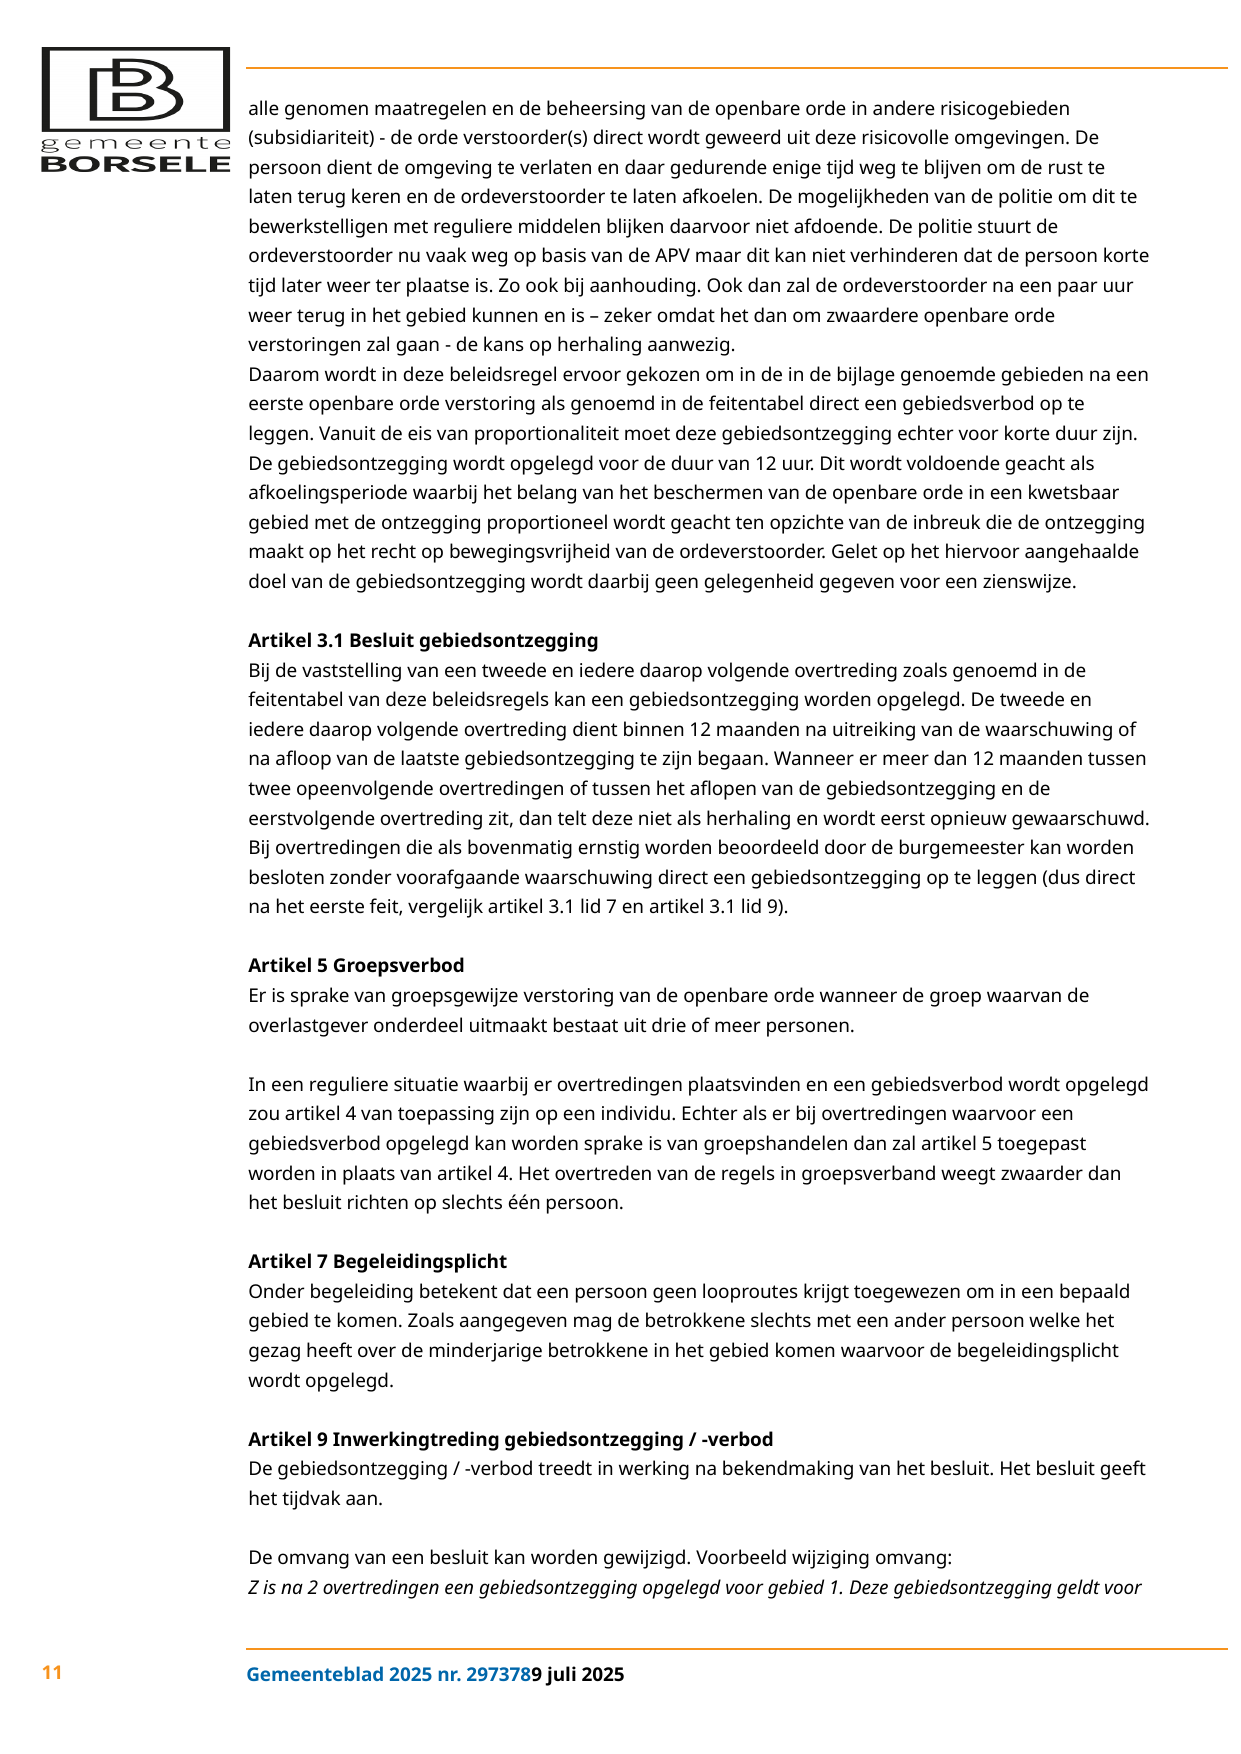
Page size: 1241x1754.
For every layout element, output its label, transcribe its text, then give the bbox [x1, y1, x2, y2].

text Er is sprake van groepsgewijze verstoring van de openbare orde wanneer de groep waarvan de overlastgever onderdeel uitmaakt bestaat uit drie of meer personen. [248, 982, 1152, 1038]
text Z is na 2 overtredingen een gebiedsontzegging opgelegd voor gebied 1. Deze gebiedsontzegging geldt voor [248, 1574, 1152, 1600]
text De omvang van een besluit kan worden gewijzigd. Voorbeeld wijziging omvang: [248, 1544, 1152, 1570]
text Artikel 5 Groepsverbod [248, 953, 1152, 978]
picture [41, 47, 231, 172]
text Onder begeleiding betekent dat een persoon geen looproutes krijgt toegewezen om in een bepaald gebied te komen. Zoals aangegeven mag de betrokkene slechts met een ander persoon welke het gezag heeft over de minderjarige betrokkene in het gebied komen waarvoor de begeleidingsplicht wordt opgelegd. [248, 1278, 1152, 1393]
text Artikel 3.1 Besluit gebiedsontzegging [248, 627, 1152, 653]
text In een reguliere situatie waarbij er overtredingen plaatsvinden en een gebiedsverbod wordt opgelegd zou artikel 4 van toepassing zijn op een individu. Echter als er bij overtredingen waarvoor een gebiedsverbod opgelegd kan worden sprake is van groepshandelen dan zal artikel 5 toegepast worden in plaats van artikel 4. Het overtreden van de regels in groepsverband weegt zwaarder dan het besluit richten op slechts één persoon. [248, 1071, 1152, 1215]
text Daarom wordt in deze beleidsregel ervoor gekozen om in de in de bijlage genoemde gebieden na een eerste openbare orde verstoring als genoemd in de feitentabel direct een gebiedsverbod op te leggen. Vanuit de eis van proportionaliteit moet deze gebiedsontzegging echter voor korte duur zijn. De gebiedsontzegging wordt opgelegd voor de duur van 12 uur. Dit wordt voldoende geacht als afkoelingsperiode waarbij het belang van het beschermen van de openbare orde in een kwetsbaar gebied met de ontzegging proportioneel wordt geacht ten opzichte van de inbreuk die de ontzegging maakt op het recht op bewegingsvrijheid van de ordeverstoorder. Gelet op het hiervoor aangehaalde doel van de gebiedsontzegging wordt daarbij geen gelegenheid gegeven voor een zienswijze. [248, 361, 1152, 594]
text alle genomen maatregelen en de beheersing van de openbare orde in andere risicogebieden (subsidiariteit) - de orde verstoorder(s) direct wordt geweerd uit deze risicovolle omgevingen. De persoon dient de omgeving te verlaten en daar gedurende enige tijd weg te blijven om de rust te laten terug keren en de ordeverstoorder te laten afkoelen. De mogelijkheden van de politie om dit te bewerkstelligen met reguliere middelen blijken daarvoor niet afdoende. De politie stuurt de ordeverstoorder nu vaak weg op basis van de APV maar dit kan niet verhinderen dat de persoon korte tijd later weer ter plaatse is. Zo ook bij aanhouding. Ook dan zal de ordeverstoorder na een paar uur weer terug in het gebied kunnen en is – zeker omdat het dan om zwaardere openbare orde verstoringen zal gaan - de kans op herhaling aanwezig. [248, 95, 1152, 357]
text Artikel 7 Begeleidingsplicht [248, 1248, 1152, 1274]
text Bij de vaststelling van een tweede en iedere daarop volgende overtreding zoals genoemd in de feitentabel van deze beleidsregels kan een gebiedsontzegging worden opgelegd. De tweede en iedere daarop volgende overtreding dient binnen 12 maanden na uitreiking van de waarschuwing of na afloop van de laatste gebiedsontzegging te zijn begaan. Wanneer er meer dan 12 maanden tussen twee opeenvolgende overtredingen of tussen het aflopen van de gebiedsontzegging en de eerstvolgende overtreding zit, dan telt deze niet als herhaling en wordt eerst opnieuw gewaarschuwd. Bij overtredingen die als bovenmatig ernstig worden beoordeeld door de burgemeester kan worden besloten zonder voorafgaande waarschuwing direct een gebiedsontzegging op te leggen (dus direct na het eerste feit, vergelijk artikel 3.1 lid 7 en artikel 3.1 lid 9). [248, 657, 1152, 919]
text Artikel 9 Inwerkingtreding gebiedsontzegging / -verbod [248, 1426, 1152, 1452]
text De gebiedsontzegging / -verbod treedt in werking na bekendmaking van het besluit. Het besluit geeft het tijdvak aan. [248, 1456, 1152, 1511]
